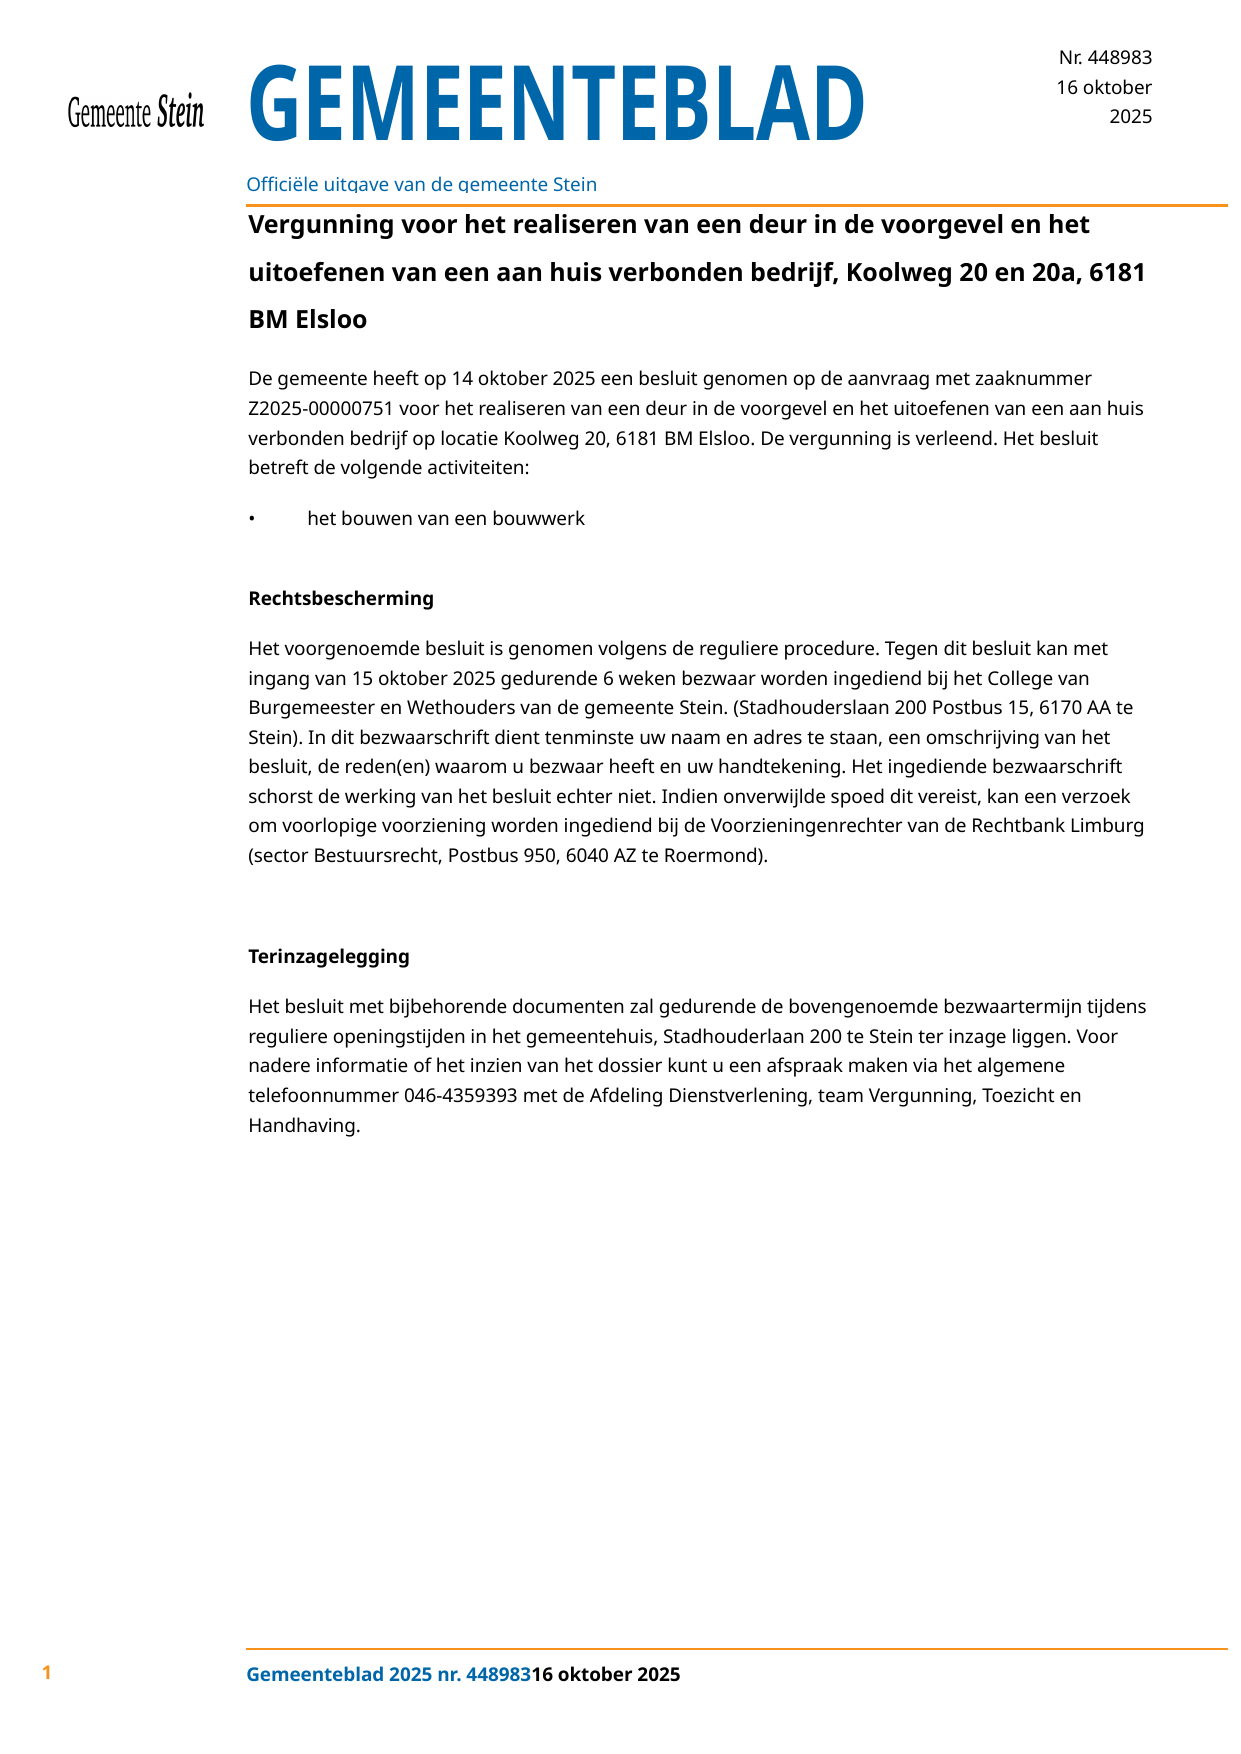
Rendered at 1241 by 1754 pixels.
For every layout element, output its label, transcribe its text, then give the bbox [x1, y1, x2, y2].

text Het besluit met bijbehorende documenten zal gedurende de bovengenoemde bezwaartermijn tijdens reguliere openingstijden in het gemeentehuis, Stadhouderlaan 200 te Stein ter inzage liggen. Voor nadere informatie of het inzien van het dossier kunt u een afspraak maken via het algemene telefoonnummer 046-4359393 met de Afdeling Dienstverlening, team Vergunning, Toezicht en Handhaving. [248, 993, 1152, 1137]
picture [41, 47, 231, 172]
list het bouwen van een bouwwerk [248, 505, 1152, 530]
text Vergunning voor het realiseren van een deur in de voorgevel en het uitoefenen van een aan huis verbonden bedrijf, Koolweg 20 en 20a, 6181 BM Elsloo [248, 207, 1152, 336]
text Terinzagelegging [248, 943, 1152, 969]
text De gemeente heeft op 14 oktober 2025 een besluit genomen op de aanvraag met zaaknummer Z2025-00000751 voor het realiseren van een deur in de voorgevel en het uitoefenen van een aan huis verbonden bedrijf op locatie Koolweg 20, 6181 BM Elsloo. De vergunning is verleend. Het besluit betreft de volgende activiteiten: [248, 366, 1152, 480]
text Rechtsbescherming [248, 585, 1152, 610]
text Het voorgenoemde besluit is genomen volgens de reguliere procedure. Tegen dit besluit kan met ingang van 15 oktober 2025 gedurende 6 weken bezwaar worden ingediend bij het College van Burgemeester en Wethouders van de gemeente Stein. (Stadhouderslaan 200 Postbus 15, 6170 AA te Stein). In dit bezwaarschrift dient tenminste uw naam en adres te staan, een omschrijving van het besluit, de reden(en) waarom u bezwaar heeft en uw handtekening. Het ingediende bezwaarschrift schorst de werking van het besluit echter niet. Indien onverwijlde spoed dit vereist, kan een verzoek om voorlopige voorziening worden ingediend bij de Voorzieningenrechter van de Rechtbank Limburg (sector Bestuursrecht, Postbus 950, 6040 AZ te Roermond). [248, 635, 1152, 868]
